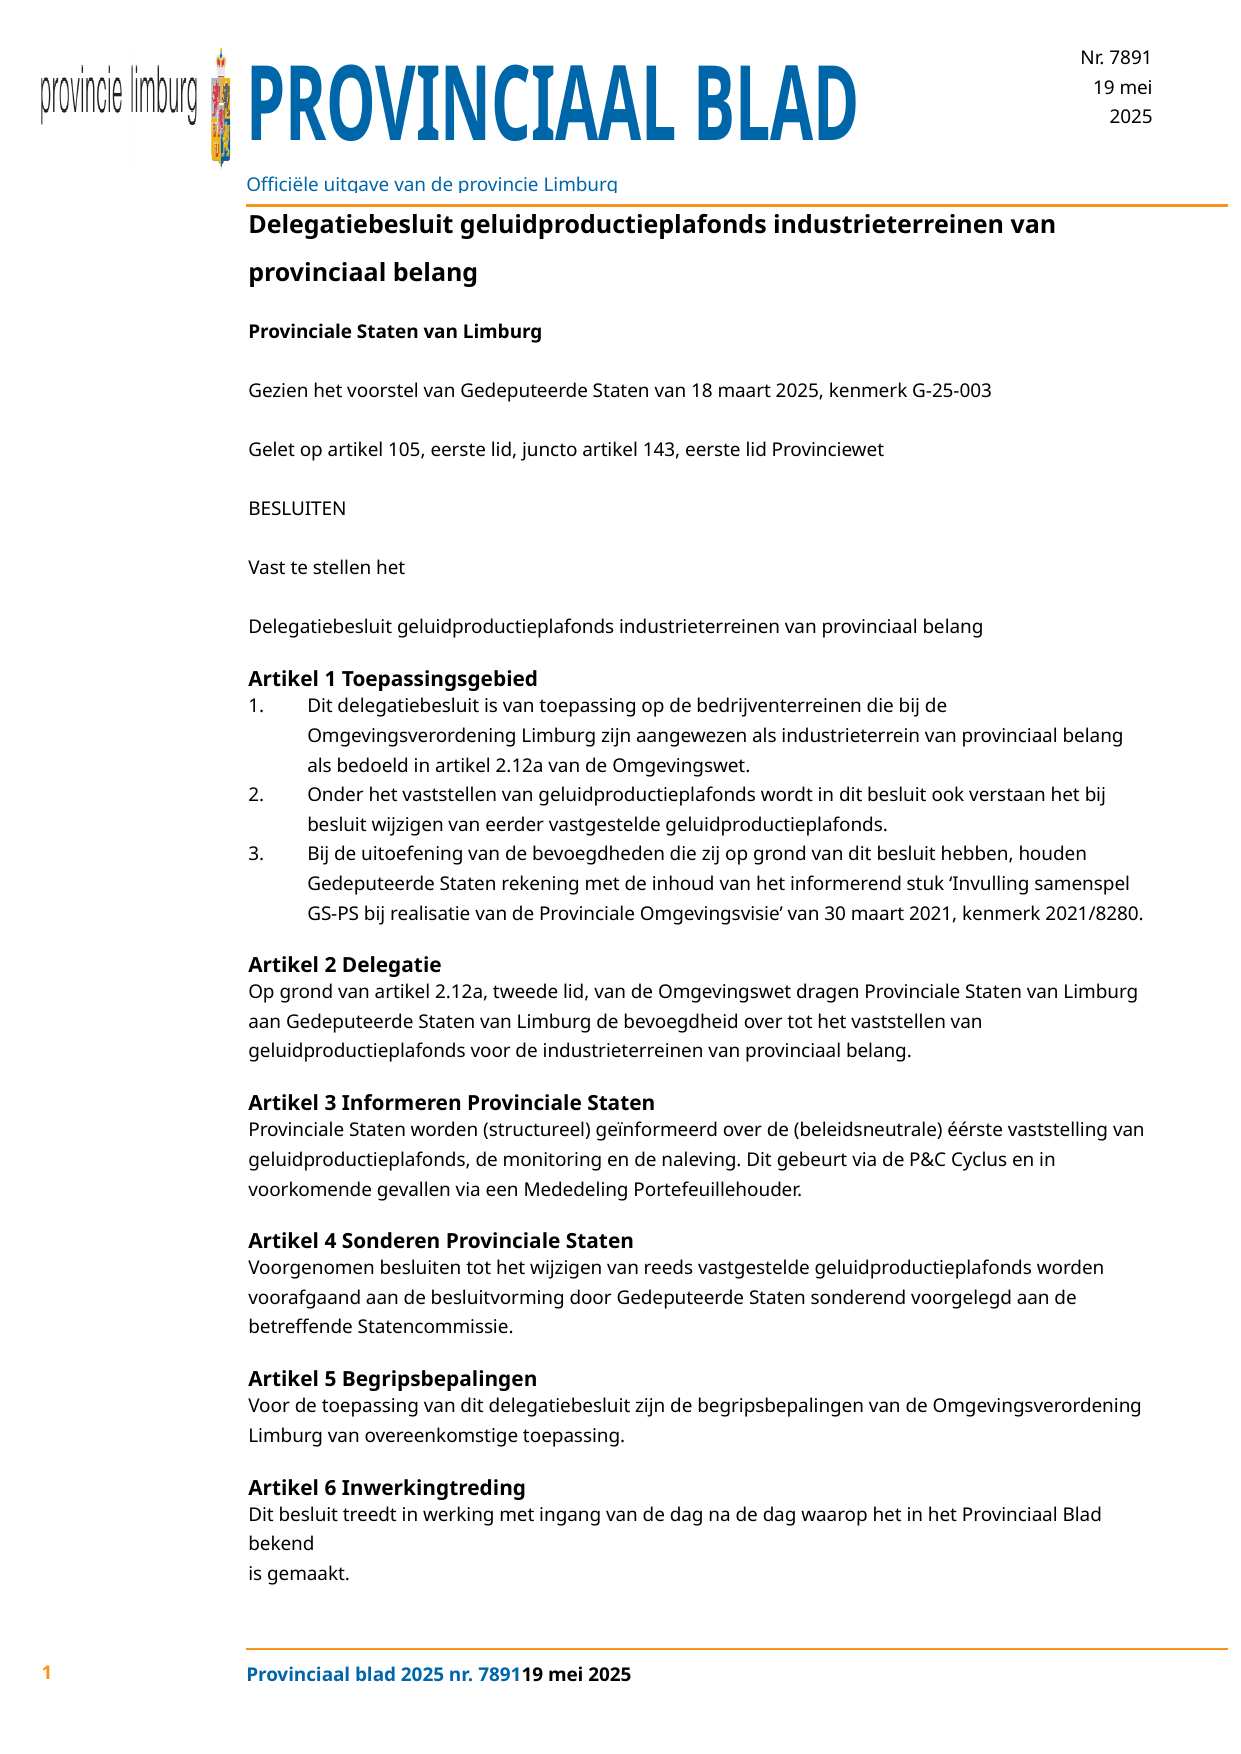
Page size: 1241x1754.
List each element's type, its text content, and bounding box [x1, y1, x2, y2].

list Dit delegatiebesluit is van toepassing op de bedrijventerreinen die bij de Omgevingsverordening Limburg zijn aangewezen als industrieterrein van provinciaal belang als bedoeld in artikel 2.12a van de Omgevingswet. [248, 693, 1152, 777]
text Artikel 5 Begripsbepalingen [248, 1364, 1152, 1393]
text Artikel 1 Toepassingsgebied [248, 664, 1152, 693]
text Delegatiebesluit geluidproductieplafonds industrieterreinen van provinciaal belang [248, 614, 1152, 639]
list Onder het vaststellen van geluidproductieplafonds wordt in dit besluit ook verstaan het bij besluit wijzigen van eerder vastgestelde geluidproductieplafonds. [248, 781, 1152, 837]
text Dit besluit treedt in werking met ingang van de dag na de dag waarop het in het Provinciaal Blad bekend [248, 1501, 1152, 1556]
text BESLUITEN [248, 495, 1152, 521]
text Voor de toepassing van dit delegatiebesluit zijn de begripsbepalingen van de Omgevingsverordening Limburg van overeenkomstige toepassing. [248, 1393, 1152, 1448]
text Provinciale Staten worden (structureel) geïnformeerd over de (beleidsneutrale) éérste vaststelling van geluidproductieplafonds, de monitoring en de naleving. Dit gebeurt via de P&C Cyclus en in voorkomende gevallen via een Mededeling Portefeuillehouder. [248, 1117, 1152, 1201]
text Gelet op artikel 105, eerste lid, juncto artikel 143, eerste lid Provinciewet [248, 436, 1152, 462]
text Vast te stellen het [248, 554, 1152, 580]
picture [41, 47, 231, 172]
text Delegatiebesluit geluidproductieplafonds industrieterreinen van provinciaal belang [248, 207, 1152, 288]
text Artikel 2 Delegatie [248, 950, 1152, 978]
text Artikel 6 Inwerkingtreding [248, 1473, 1152, 1501]
text Artikel 4 Sonderen Provinciale Staten [248, 1226, 1152, 1254]
text Op grond van artikel 2.12a, tweede lid, van de Omgevingswet dragen Provinciale Staten van Limburg aan Gedeputeerde Staten van Limburg de bevoegdheid over tot het vaststellen van geluidproductieplafonds voor de industrieterreinen van provinciaal belang. [248, 978, 1152, 1063]
text Artikel 3 Informeren Provinciale Staten [248, 1088, 1152, 1117]
text is gemaakt. [248, 1560, 1152, 1586]
text Gezien het voorstel van Gedeputeerde Staten van 18 maart 2025, kenmerk G-25-003 [248, 377, 1152, 403]
list Bij de uitoefening van de bevoegdheden die zij op grond van dit besluit hebben, houden Gedeputeerde Staten rekening met de inhoud van het informerend stuk ‘Invulling samenspel GS-PS bij realisatie van de Provinciale Omgevingsvisie’ van 30 maart 2021, kenmerk 2021/8280. [248, 841, 1152, 925]
text Provinciale Staten van Limburg [248, 318, 1152, 344]
text Voorgenomen besluiten tot het wijzigen van reeds vastgestelde geluidproductieplafonds worden voorafgaand aan de besluitvorming door Gedeputeerde Staten sonderend voorgelegd aan de betreffende Statencommissie. [248, 1254, 1152, 1339]
